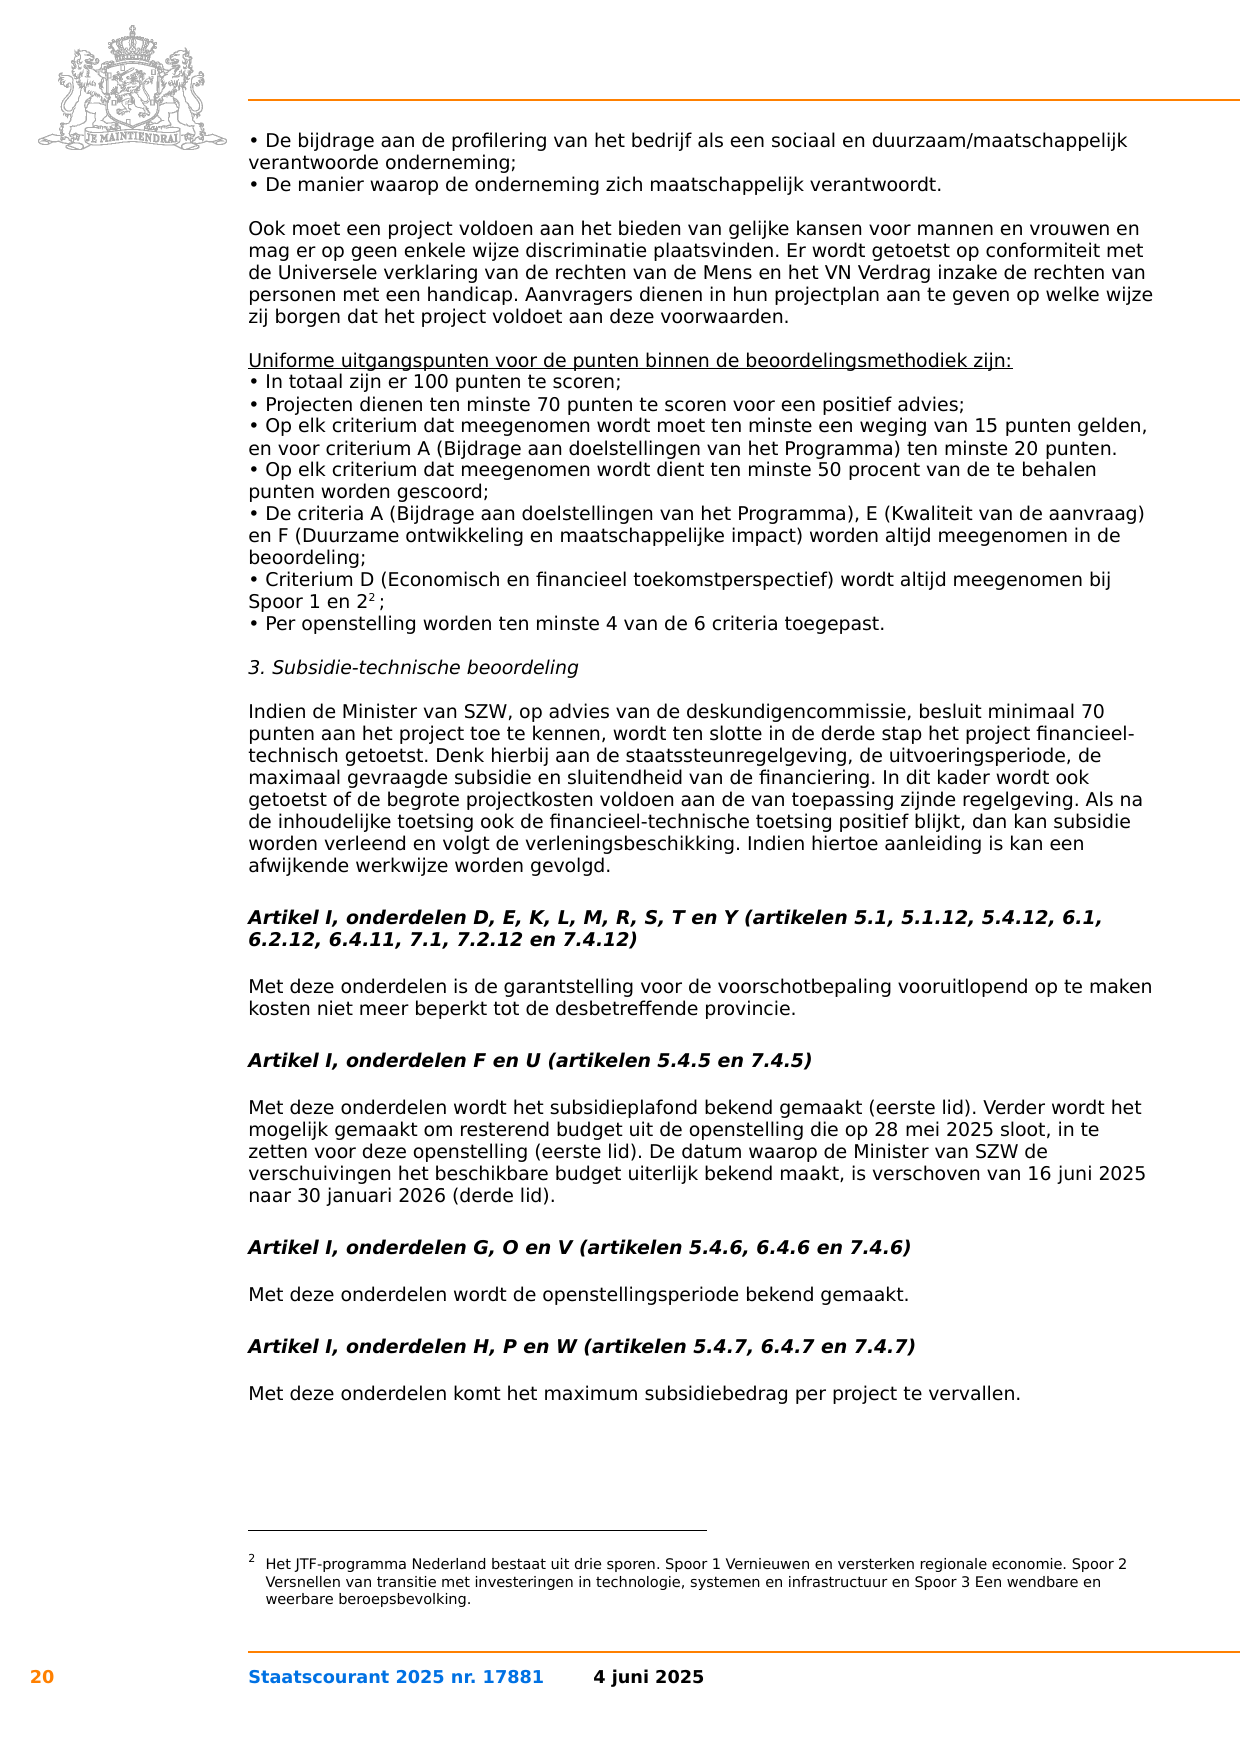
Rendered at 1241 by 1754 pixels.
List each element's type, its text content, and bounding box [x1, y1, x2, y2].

text Met deze onderdelen komt het maximum subsidiebedrag per project te vervallen. [248, 1382, 1163, 1404]
text Ook moet een project voldoen aan het bieden van gelijke kansen voor mannen en vrouwen en mag er op geen enkele wijze discriminatie plaatsvinden. Er wordt getoetst op conformiteit met de Universele verklaring van de rechten van de Mens en het VN Verdrag inzake de rechten van personen met een handicap. Aanvragers dienen in hun projectplan aan te geven op welke wijze zij borgen dat het project voldoet aan deze voorwaarden. [248, 218, 1163, 328]
text • Op elk criterium dat meegenomen wordt moet ten minste een weging van 15 punten gelden, en voor criterium A (Bijdrage aan doelstellingen van het Programma) ten minste 20 punten. [248, 415, 1163, 459]
subtitle Artikel I, onderdelen D, E, K, L, M, R, S, T en Y (artikelen 5.1, 5.1.12, 5.4.12, 6.1, 6.2.12, 6.4.11, 7.1, 7.2.12 en 7.4.12) [248, 907, 1163, 951]
text • Op elk criterium dat meegenomen wordt dient ten minste 50 procent van de te behalen punten worden gescoord; [248, 459, 1163, 503]
text • In totaal zijn er 100 punten te scoren; [248, 371, 1163, 393]
subtitle Artikel I, onderdelen F en U (artikelen 5.4.5 en 7.4.5) [248, 1050, 1163, 1072]
subtitle Artikel I, onderdelen G, O en V (artikelen 5.4.6, 6.4.6 en 7.4.6) [248, 1237, 1163, 1258]
text Indien de Minister van SZW, op advies van de deskundigencommissie, besluit minimaal 70 punten aan het project toe te kennen, wordt ten slotte in de derde stap het project financieel-technisch getoetst. Denk hierbij aan de staatssteunregelgeving, de uitvoeringsperiode, de maximaal gevraagde subsidie en sluitendheid van de financiering. In dit kader wordt ook getoetst of de begrote projectkosten voldoen aan de van toepassing zijnde regelgeving. Als na de inhoudelijke toetsing ook de financieel-technische toetsing positief blijkt, dan kan subsidie worden verleend en volgt de verleningsbeschikking. Indien hiertoe aanleiding is kan een afwijkende werkwijze worden gevolgd. [248, 701, 1163, 877]
text Met deze onderdelen wordt de openstellingsperiode bekend gemaakt. [248, 1283, 1163, 1306]
text Met deze onderdelen is de garantstelling voor de voorschotbepaling vooruitlopend op te maken kosten niet meer beperkt tot de desbetreffende provincie. [248, 976, 1163, 1020]
subtitle 3. Subsidie-technische beoordeling [248, 657, 1163, 679]
text • Projecten dienen ten minste 70 punten te scoren voor een positief advies; [248, 393, 1163, 415]
text • De manier waarop de onderneming zich maatschappelijk verantwoordt. [248, 174, 1163, 196]
text Uniforme uitgangspunten voor de punten binnen de beoordelingsmethodiek zijn: [248, 349, 1163, 371]
text • Per openstelling worden ten minste 4 van de 6 criteria toegepast. [248, 613, 1163, 635]
text • Criterium D (Economisch en financieel toekomstperspectief) wordt altijd meegenomen bij Spoor 1 en 2; [248, 569, 1163, 613]
text Met deze onderdelen wordt het subsidieplafond bekend gemaakt (eerste lid). Verder wordt het mogelijk gemaakt om resterend budget uit de openstelling die op 28 mei 2025 sloot, in te zetten voor deze openstelling (eerste lid). De datum waarop de Minister van SZW de verschuivingen het beschikbare budget uiterlijk bekend maakt, is verschoven van 16 juni 2025 naar 30 januari 2026 (derde lid). [248, 1097, 1163, 1207]
text • De bijdrage aan de profilering van het bedrijf als een sociaal en duurzaam/maatschappelijk verantwoorde onderneming; [248, 130, 1163, 174]
subtitle Artikel I, onderdelen H, P en W (artikelen 5.4.7, 6.4.7 en 7.4.7) [248, 1336, 1163, 1357]
text Het JTF-programma Nederland bestaat uit drie sporen. Spoor 1 Vernieuwen en versterken regionale economie. Spoor 2 Versnellen van transitie met investeringen in technologie, systemen en infrastructuur en Spoor 3 Een wendbare en weerbare beroepsbevolking. [248, 1552, 1163, 1608]
picture [38, 25, 227, 150]
text • De criteria A (Bijdrage aan doelstellingen van het Programma), E (Kwaliteit van de aanvraag) en F (Duurzame ontwikkeling en maatschappelijke impact) worden altijd meegenomen in de beoordeling; [248, 503, 1163, 569]
